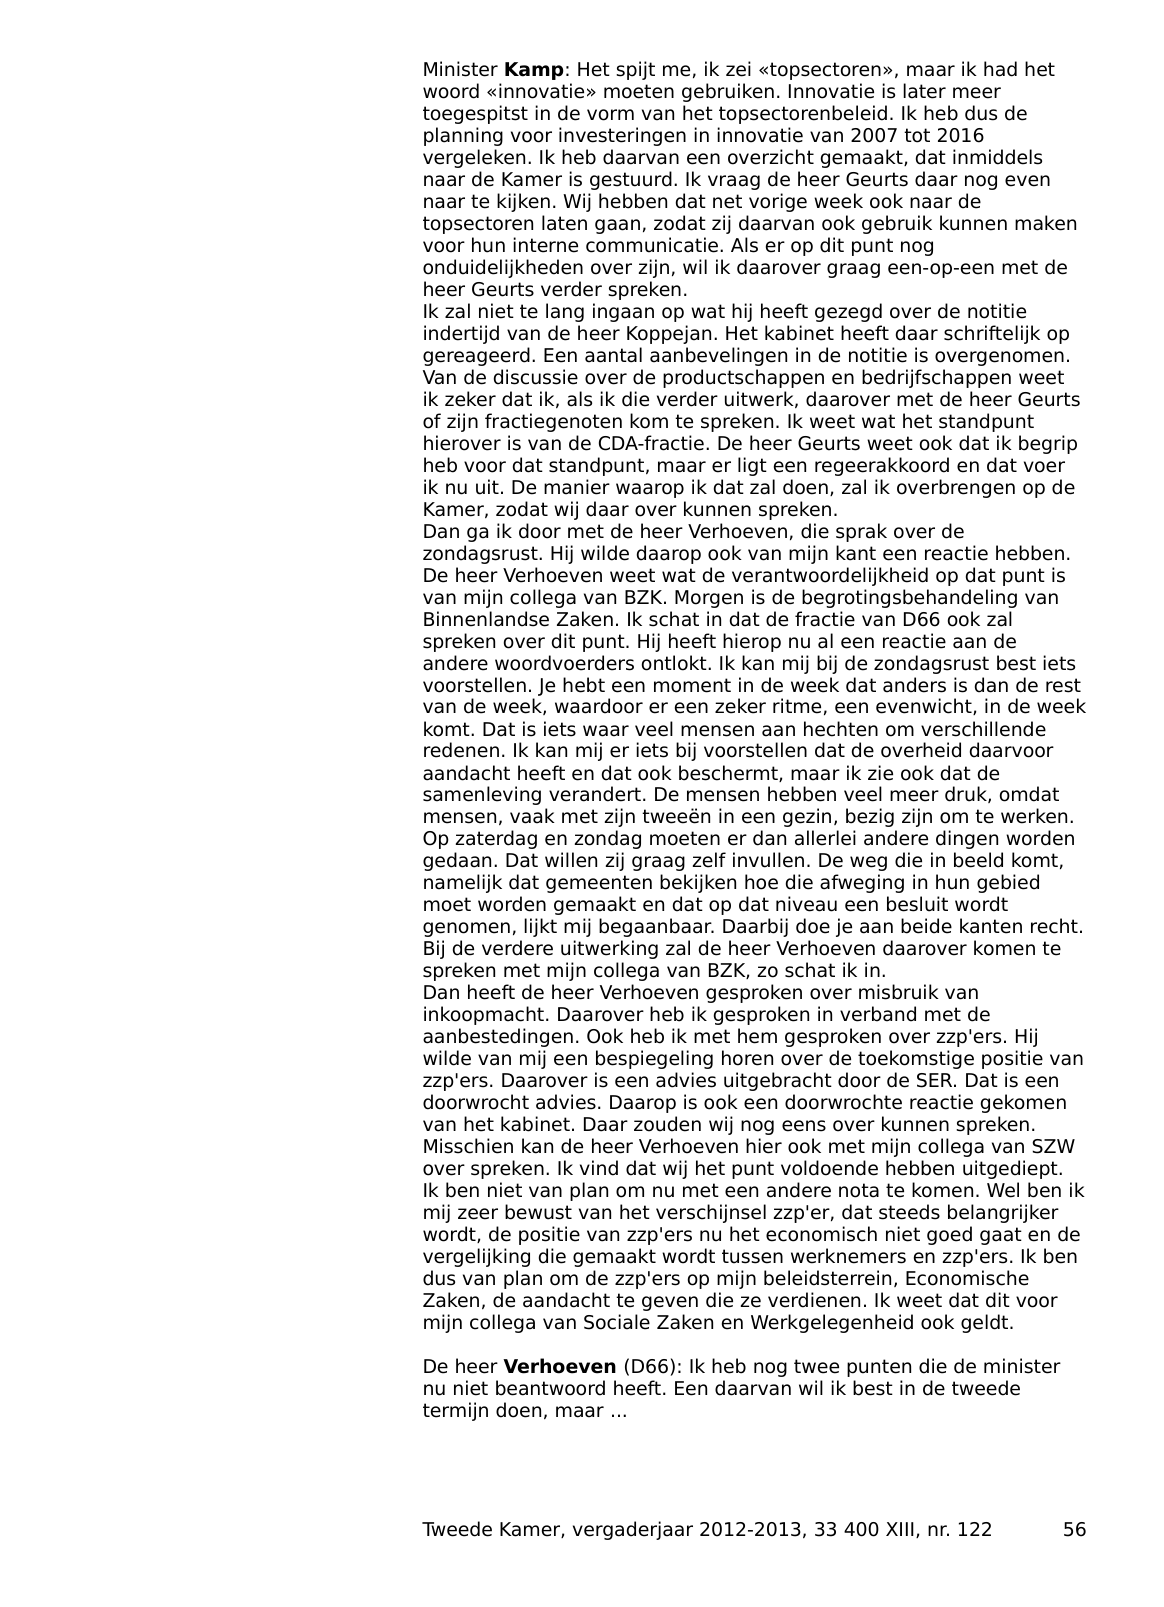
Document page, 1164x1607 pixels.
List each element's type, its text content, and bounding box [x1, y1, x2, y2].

text Dan ga ik door met de heer Verhoeven, die sprak over de zondagsrust. Hij wilde daarop ook van mijn kant een reactie hebben. De heer Verhoeven weet wat de verantwoordelijkheid op dat punt is van mijn collega van BZK. Morgen is de begrotingsbehandeling van Binnenlandse Zaken. Ik schat in dat de fractie van D66 ook zal spreken over dit punt. Hij heeft hierop nu al een reactie aan de andere woordvoerders ontlokt. Ik kan mij bij de zondagsrust best iets voorstellen. Je hebt een moment in de week dat anders is dan de rest van de week, waardoor er een zeker ritme, een evenwicht, in de week komt. Dat is iets waar veel mensen aan hechten om verschillende redenen. Ik kan mij er iets bij voorstellen dat de overheid daarvoor aandacht heeft en dat ook beschermt, maar ik zie ook dat de samenleving verandert. De mensen hebben veel meer druk, omdat mensen, vaak met zijn tweeën in een gezin, bezig zijn om te werken. Op zaterdag en zondag moeten er dan allerlei andere dingen worden gedaan. Dat willen zij graag zelf invullen. De weg die in beeld komt, namelijk dat gemeenten bekijken hoe die afweging in hun gebied moet worden gemaakt en dat op dat niveau een besluit wordt genomen, lijkt mij begaanbaar. Daarbij doe je aan beide kanten recht. Bij de verdere uitwerking zal de heer Verhoeven daarover komen te spreken met mijn collega van BZK, zo schat ik in. [422, 521, 1087, 982]
text Ik zal niet te lang ingaan op wat hij heeft gezegd over de notitie indertijd van de heer Koppejan. Het kabinet heeft daar schriftelijk op gereageerd. Een aantal aanbevelingen in de notitie is overgenomen. Van de discussie over de productschappen en bedrijfschappen weet ik zeker dat ik, als ik die verder uitwerk, daarover met de heer Geurts of zijn fractiegenoten kom te spreken. Ik weet wat het standpunt hierover is van de CDA-fractie. De heer Geurts weet ook dat ik begrip heb voor dat standpunt, maar er ligt een regeerakkoord en dat voer ik nu uit. De manier waarop ik dat zal doen, zal ik overbrengen op de Kamer, zodat wij daar over kunnen spreken. [422, 301, 1087, 521]
text Dan heeft de heer Verhoeven gesproken over misbruik van inkoopmacht. Daarover heb ik gesproken in verband met de aanbestedingen. Ook heb ik met hem gesproken over zzp'ers. Hij wilde van mij een bespiegeling horen over de toekomstige positie van zzp'ers. Daarover is een advies uitgebracht door de SER. Dat is een doorwrocht advies. Daarop is ook een doorwrochte reactie gekomen van het kabinet. Daar zouden wij nog eens over kunnen spreken. Misschien kan de heer Verhoeven hier ook met mijn collega van SZW over spreken. Ik vind dat wij het punt voldoende hebben uitgediept. Ik ben niet van plan om nu met een andere nota te komen. Wel ben ik mij zeer bewust van het verschijnsel zzp'er, dat steeds belangrijker wordt, de positie van zzp'ers nu het economisch niet goed gaat en de vergelijking die gemaakt wordt tussen werknemers en zzp'ers. Ik ben dus van plan om de zzp'ers op mijn beleidsterrein, Economische Zaken, de aandacht te geven die ze verdienen. Ik weet dat dit voor mijn collega van Sociale Zaken en Werkgelegenheid ook geldt. [422, 982, 1087, 1334]
text Minister Kamp: Het spijt me, ik zei «topsectoren», maar ik had het woord «innovatie» moeten gebruiken. Innovatie is later meer toegespitst in de vorm van het topsectorenbeleid. Ik heb dus de planning voor investeringen in innovatie van 2007 tot 2016 vergeleken. Ik heb daarvan een overzicht gemaakt, dat inmiddels naar de Kamer is gestuurd. Ik vraag de heer Geurts daar nog even naar te kijken. Wij hebben dat net vorige week ook naar de topsectoren laten gaan, zodat zij daarvan ook gebruik kunnen maken voor hun interne communicatie. Als er op dit punt nog onduidelijkheden over zijn, wil ik daarover graag een-op-een met de heer Geurts verder spreken. [422, 59, 1087, 301]
text De heer Verhoeven (D66): Ik heb nog twee punten die de minister nu niet beantwoord heeft. Een daarvan wil ik best in de tweede termijn doen, maar ... [422, 1356, 1087, 1422]
